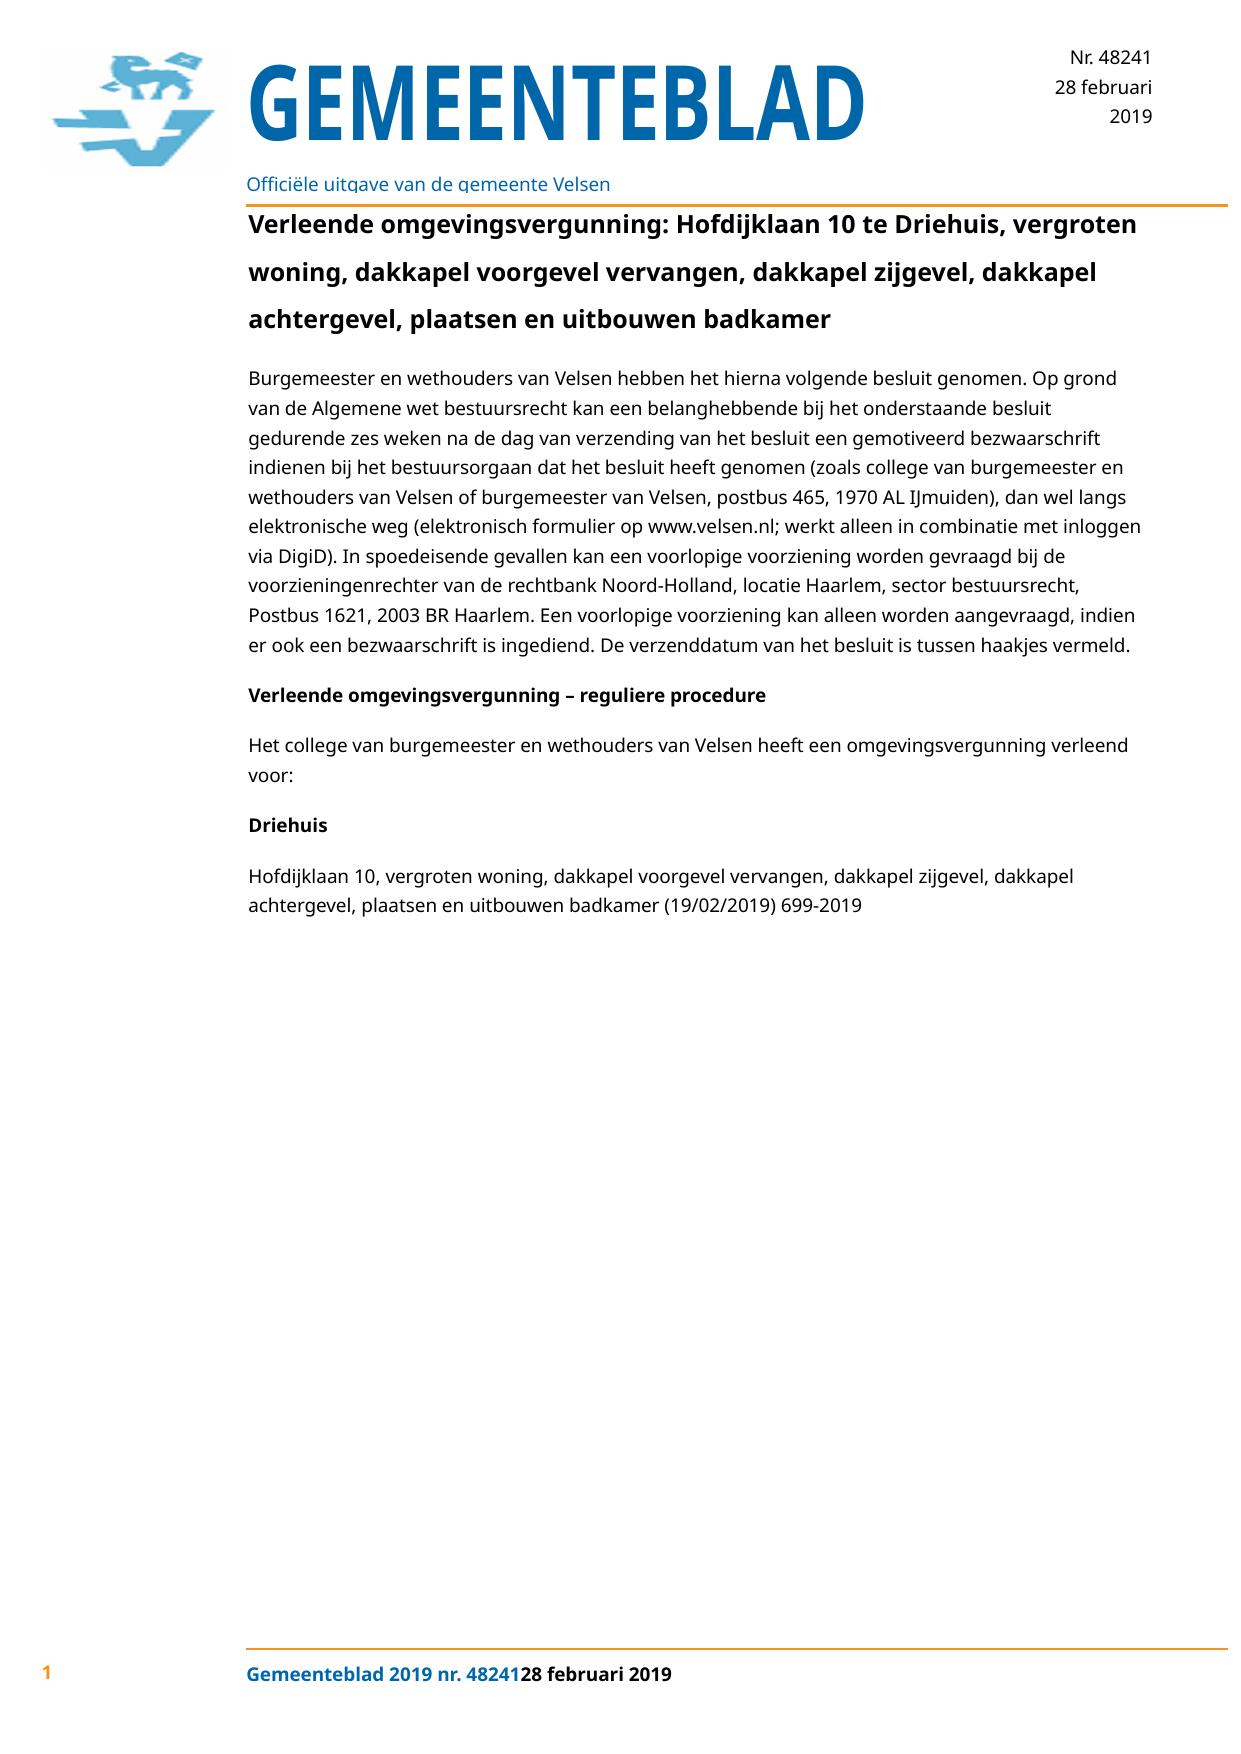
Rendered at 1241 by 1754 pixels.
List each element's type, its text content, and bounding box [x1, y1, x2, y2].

text Het college van burgemeester en wethouders van Velsen heeft een omgevingsvergunning verleend voor: [248, 733, 1152, 788]
text Driehuis [248, 813, 1152, 838]
text Verleende omgevingsvergunning: Hofdijklaan 10 te Driehuis, vergroten woning, dakkapel voorgevel vervangen, dakkapel zijgevel, dakkapel achtergevel, plaatsen en uitbouwen badkamer [248, 207, 1152, 336]
text Verleende omgevingsvergunning – reguliere procedure [248, 682, 1152, 708]
text Hofdijklaan 10, vergroten woning, dakkapel voorgevel vervangen, dakkapel zijgevel, dakkapel achtergevel, plaatsen en uitbouwen badkamer (19/02/2019) 699-2019 [248, 863, 1152, 918]
picture [41, 47, 231, 172]
text Burgemeester en wethouders van Velsen hebben het hierna volgende besluit genomen. Op grond van de Algemene wet bestuursrecht kan een belanghebbende bij het onderstaande besluit gedurende zes weken na de dag van verzending van het besluit een gemotiveerd bezwaarschrift indienen bij het bestuursorgaan dat het besluit heeft genomen (zoals college van burgemeester en wethouders van Velsen of burgemeester van Velsen, postbus 465, 1970 AL IJmuiden), dan wel langs elektronische weg (elektronisch formulier op www.velsen.nl; werkt alleen in combinatie met inloggen via DigiD). In spoedeisende gevallen kan een voorlopige voorziening worden gevraagd bij de voorzieningenrechter van de rechtbank Noord-Holland, locatie Haarlem, sector bestuursrecht, Postbus 1621, 2003 BR Haarlem. Een voorlopige voorziening kan alleen worden aangevraagd, indien er ook een bezwaarschrift is ingediend. De verzenddatum van het besluit is tussen haakjes vermeld. [248, 366, 1152, 657]
